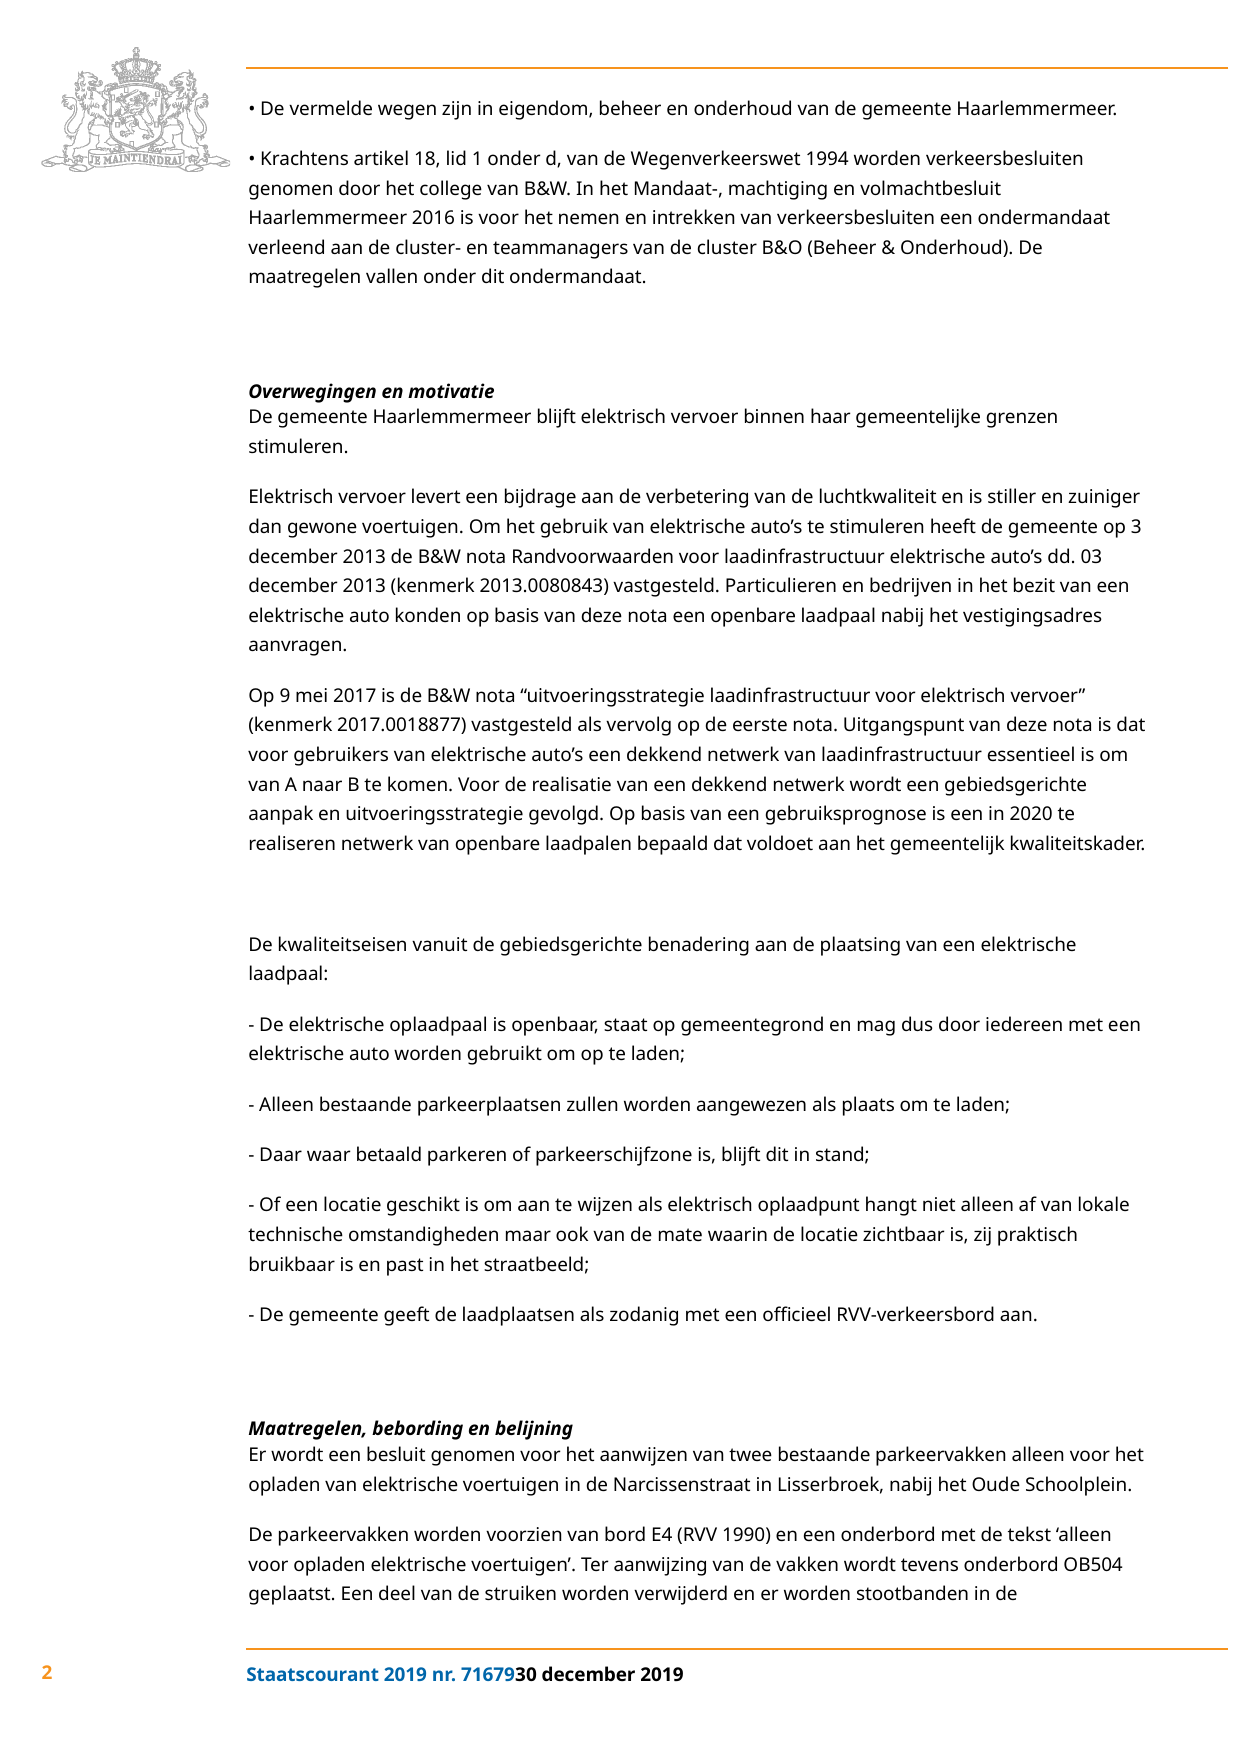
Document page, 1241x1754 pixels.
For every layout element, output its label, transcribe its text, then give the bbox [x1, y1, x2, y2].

text Maatregelen, bebording en belijning [248, 1416, 1152, 1441]
text De kwaliteitseisen vanuit de gebiedsgerichte benadering aan de plaatsing van een elektrische laadpaal: [248, 931, 1152, 986]
text De gemeente Haarlemmermeer blijft elektrisch vervoer binnen haar gemeentelijke grenzen stimuleren. [248, 404, 1152, 459]
text • De vermelde wegen zijn in eigendom, beheer en onderhoud van de gemeente Haarlemmermeer. [248, 95, 1152, 121]
text Elektrisch vervoer levert een bijdrage aan de verbetering van de luchtkwaliteit en is stiller en zuiniger dan gewone voertuigen. Om het gebruik van elektrische auto’s te stimuleren heeft de gemeente op 3 december 2013 de B&W nota Randvoorwaarden voor laadinfrastructuur elektrische auto’s dd. 03 december 2013 (kenmerk 2013.0080843) vastgesteld. Particulieren en bedrijven in het bezit van een elektrische auto konden op basis van deze nota een openbare laadpaal nabij het vestigingsadres aanvragen. [248, 484, 1152, 657]
text Op 9 mei 2017 is de B&W nota “uitvoeringsstrategie laadinfrastructuur voor elektrisch vervoer” (kenmerk 2017.0018877) vastgesteld als vervolg op de eerste nota. Uitgangspunt van deze nota is dat voor gebruikers van elektrische auto’s een dekkend netwerk van laadinfrastructuur essentieel is om van A naar B te komen. Voor de realisatie van een dekkend netwerk wordt een gebiedsgerichte aanpak en uitvoeringsstrategie gevolgd. Op basis van een gebruiksprognose is een in 2020 te realiseren netwerk van openbare laadpalen bepaald dat voldoet aan het gemeentelijk kwaliteitskader. [248, 682, 1152, 856]
picture [41, 47, 231, 172]
text De parkeervakken worden voorzien van bord E4 (RVV 1990) en een onderbord met de tekst ‘alleen voor opladen elektrische voertuigen’. Ter aanwijzing van de vakken wordt tevens onderbord OB504 geplaatst. Een deel van de struiken worden verwijderd en er worden stootbanden in de [248, 1521, 1152, 1606]
text - De elektrische oplaadpaal is openbaar, staat op gemeentegrond en mag dus door iedereen met een elektrische auto worden gebruikt om op te laden; [248, 1011, 1152, 1066]
text - Daar waar betaald parkeren of parkeerschijfzone is, blijft dit in stand; [248, 1141, 1152, 1167]
text • Krachtens artikel 18, lid 1 onder d, van de Wegenverkeerswet 1994 worden verkeersbesluiten genomen door het college van B&W. In het Mandaat-, machtiging en volmachtbesluit Haarlemmermeer 2016 is voor het nemen en intrekken van verkeersbesluiten een ondermandaat verleend aan de cluster- en teammanagers van de cluster B&O (Beheer & Onderhoud). De maatregelen vallen onder dit ondermandaat. [248, 145, 1152, 289]
text Er wordt een besluit genomen voor het aanwijzen van twee bestaande parkeervakken alleen voor het opladen van elektrische voertuigen in de Narcissenstraat in Lisserbroek, nabij het Oude Schoolplein. [248, 1441, 1152, 1497]
text - Of een locatie geschikt is om aan te wijzen als elektrisch oplaadpunt hangt niet alleen af van lokale technische omstandigheden maar ook van de mate waarin de locatie zichtbaar is, zij praktisch bruikbaar is en past in het straatbeeld; [248, 1192, 1152, 1276]
text - De gemeente geeft de laadplaatsen als zodanig met een officieel RVV-verkeersbord aan. [248, 1301, 1152, 1327]
text - Alleen bestaande parkeerplaatsen zullen worden aangewezen als plaats om te laden; [248, 1091, 1152, 1116]
text Overwegingen en motivatie [248, 378, 1152, 404]
